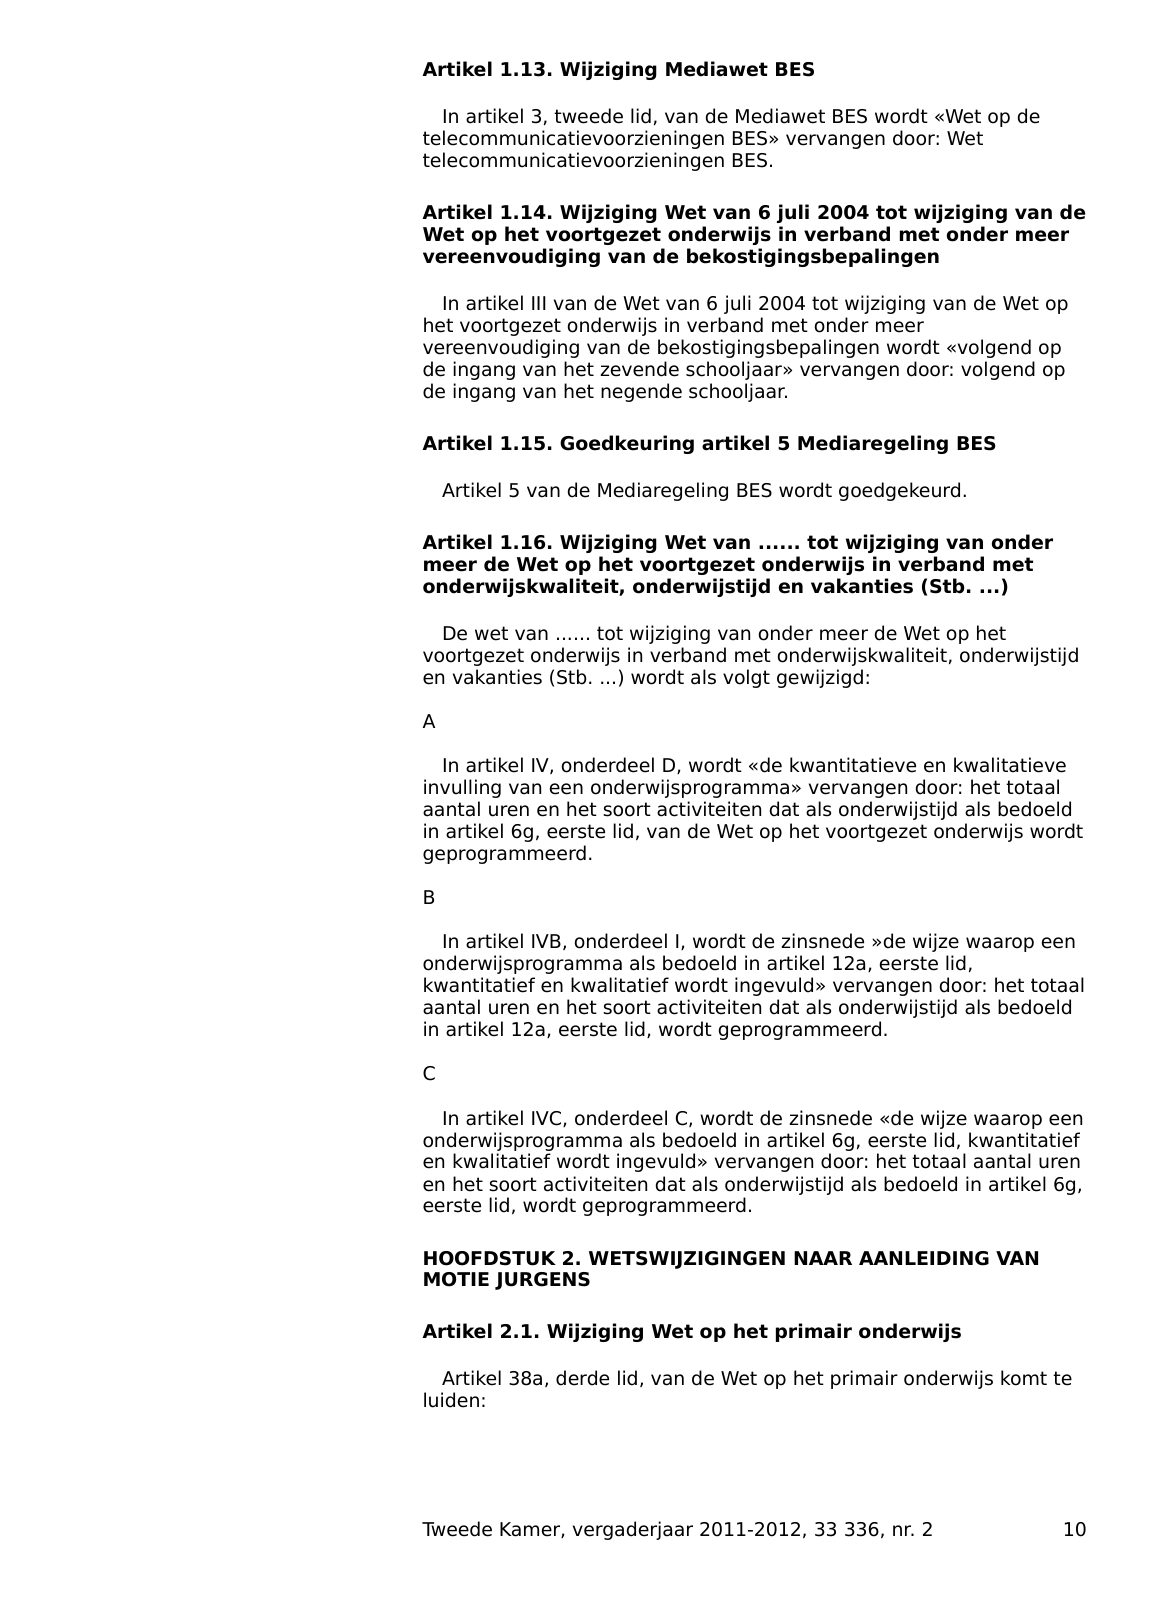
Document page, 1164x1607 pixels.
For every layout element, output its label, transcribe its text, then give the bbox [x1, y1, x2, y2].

text In artikel III van de Wet van 6 juli 2004 tot wijziging van de Wet op het voortgezet onderwijs in verband met onder meer vereenvoudiging van de bekostigingsbepalingen wordt «volgend op de ingang van het zevende schooljaar» vervangen door: volgend op de ingang van het negende schooljaar. [422, 293, 1087, 403]
text In artikel 3, tweede lid, van de Mediawet BES wordt «Wet op de telecommunicatievoorzieningen BES» vervangen door: Wet telecommunicatievoorzieningen BES. [422, 106, 1087, 172]
text In artikel IVC, onderdeel C, wordt de zinsnede «de wijze waarop een onderwijsprogramma als bedoeld in artikel 6g, eerste lid, kwantitatief en kwalitatief wordt ingevuld» vervangen door: het totaal aantal uren en het soort activiteiten dat als onderwijstijd als bedoeld in artikel 6g, eerste lid, wordt geprogrammeerd. [422, 1107, 1087, 1217]
subtitle HOOFDSTUK 2. WETSWIJZIGINGEN NAAR AANLEIDING VAN MOTIE JURGENS [422, 1247, 1087, 1291]
subtitle Artikel 1.16. Wijziging Wet van ...... tot wijziging van onder meer de Wet op het voortgezet onderwijs in verband met onderwijskwaliteit, onderwijstijd en vakanties (Stb. ...) [422, 532, 1087, 598]
subtitle Artikel 1.13. Wijziging Mediawet BES [422, 59, 1087, 81]
text De wet van ...... tot wijziging van onder meer de Wet op het voortgezet onderwijs in verband met onderwijskwaliteit, onderwijstijd en vakanties (Stb. ...) wordt als volgt gewijzigd: [422, 623, 1087, 689]
subtitle Artikel 2.1. Wijziging Wet op het primair onderwijs [422, 1321, 1087, 1343]
text In artikel IVB, onderdeel I, wordt de zinsnede »de wijze waarop een onderwijsprogramma als bedoeld in artikel 12a, eerste lid, kwantitatief en kwalitatief wordt ingevuld» vervangen door: het totaal aantal uren en het soort activiteiten dat als onderwijstijd als bedoeld in artikel 12a, eerste lid, wordt geprogrammeerd. [422, 931, 1087, 1041]
text A [422, 711, 1087, 733]
subtitle Artikel 1.15. Goedkeuring artikel 5 Mediaregeling BES [422, 433, 1087, 455]
text Artikel 38a, derde lid, van de Wet op het primair onderwijs komt te luiden: [422, 1368, 1087, 1412]
text Artikel 5 van de Mediaregeling BES wordt goedgekeurd. [422, 480, 1087, 502]
subtitle Artikel 1.14. Wijziging Wet van 6 juli 2004 tot wijziging van de Wet op het voortgezet onderwijs in verband met onder meer vereenvoudiging van de bekostigingsbepalingen [422, 202, 1087, 268]
text C [422, 1063, 1087, 1085]
text In artikel IV, onderdeel D, wordt «de kwantitatieve en kwalitatieve invulling van een onderwijsprogramma» vervangen door: het totaal aantal uren en het soort activiteiten dat als onderwijstijd als bedoeld in artikel 6g, eerste lid, van de Wet op het voortgezet onderwijs wordt geprogrammeerd. [422, 755, 1087, 865]
text B [422, 887, 1087, 909]
